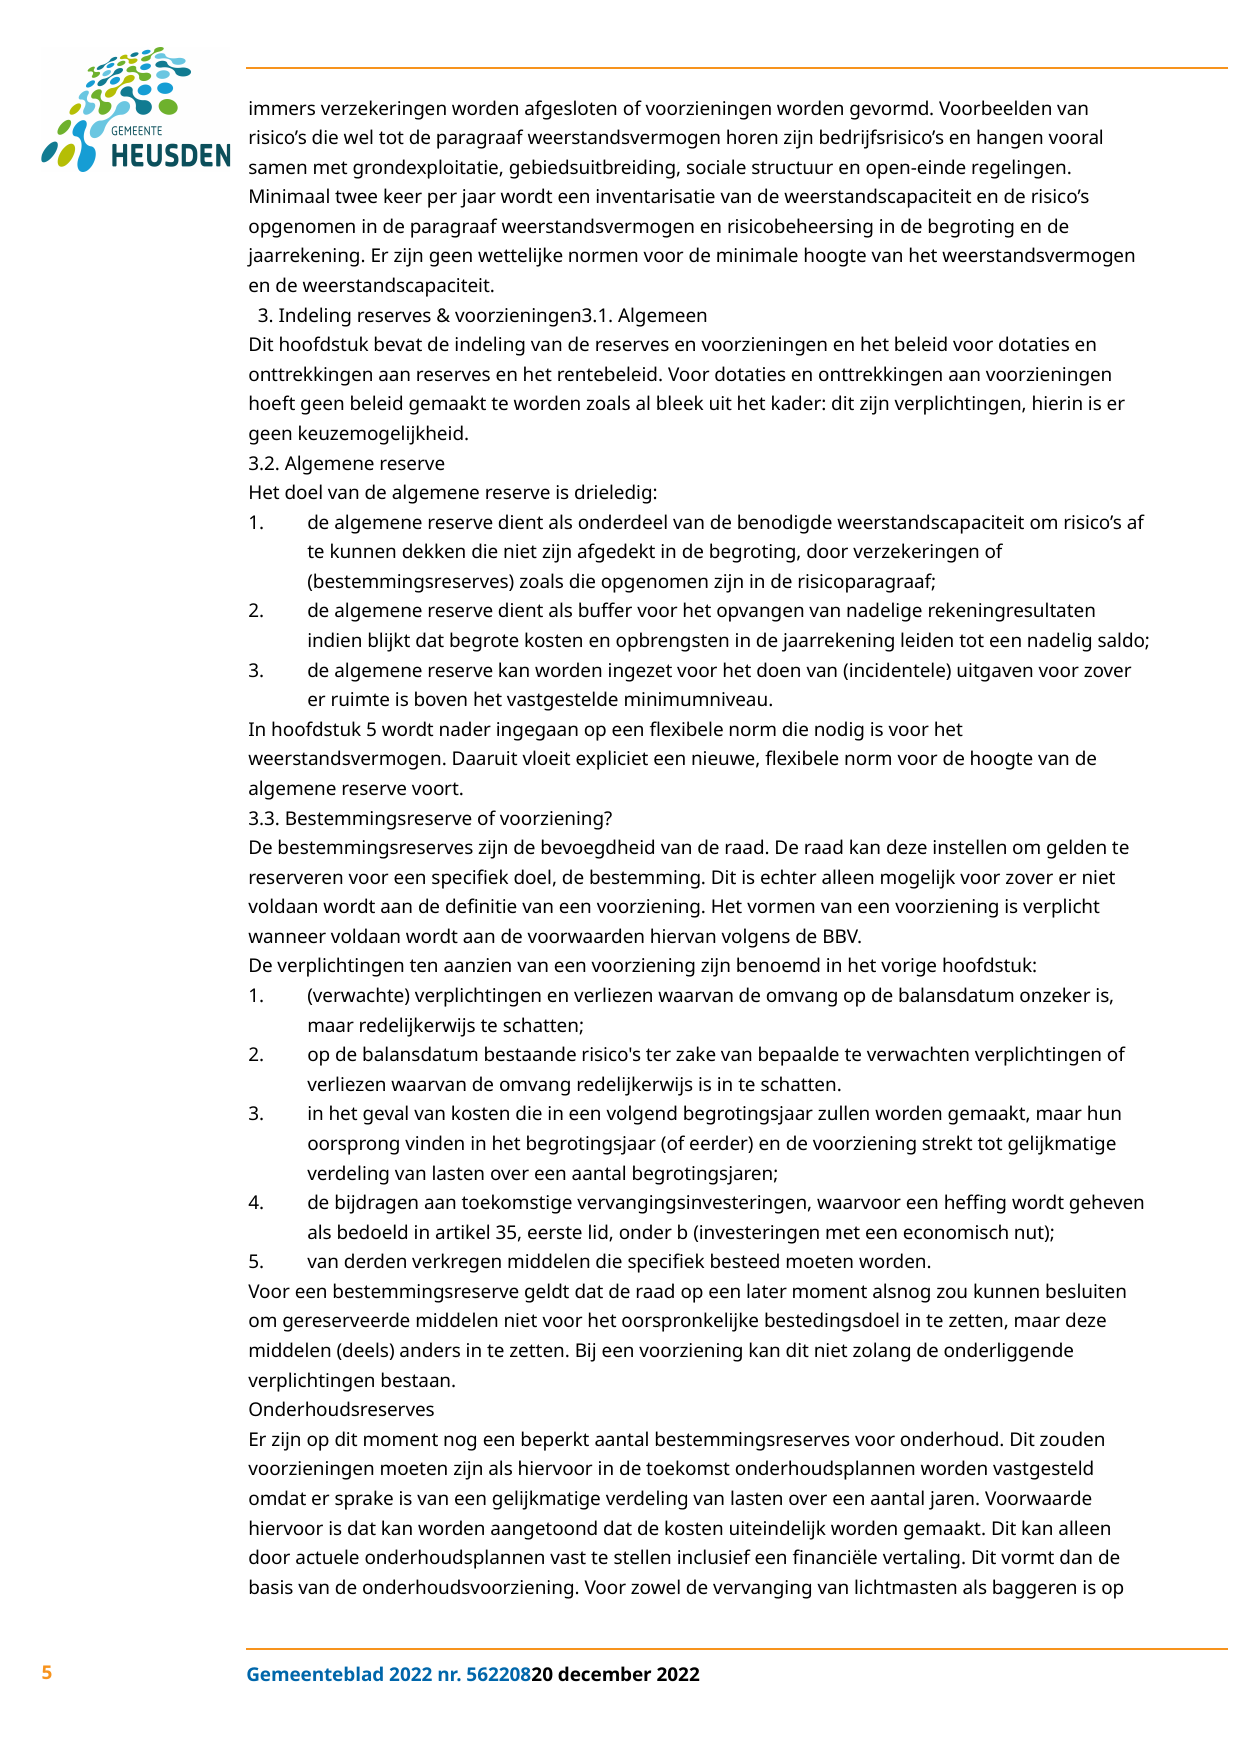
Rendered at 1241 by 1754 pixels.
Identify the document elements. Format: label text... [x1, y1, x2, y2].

text 3. Indeling reserves & voorzieningen3.1. Algemeen [248, 302, 1152, 328]
text 3.2. Algemene reserve [248, 450, 1152, 476]
text Onderhoudsreserves [248, 1396, 1152, 1422]
list de algemene reserve kan worden ingezet voor het doen van (incidentele) uitgaven voor zover er ruimte is boven het vastgestelde minimumniveau. [248, 657, 1152, 712]
text In hoofdstuk 5 wordt nader ingegaan op een flexibele norm die nodig is voor het weerstandsvermogen. Daaruit vloeit expliciet een nieuwe, flexibele norm voor de hoogte van de algemene reserve voort. [248, 716, 1152, 801]
text Dit hoofdstuk bevat de indeling van de reserves en voorzieningen en het beleid voor dotaties en onttrekkingen aan reserves en het rentebeleid. Voor dotaties en onttrekkingen aan voorzieningen hoeft geen beleid gemaakt te worden zoals al bleek uit het kader: dit zijn verplichtingen, hierin is er geen keuzemogelijkheid. [248, 331, 1152, 446]
text Minimaal twee keer per jaar wordt een inventarisatie van de weerstandscapaciteit en de risico’s opgenomen in de paragraaf weerstandsvermogen en risicobeheersing in de begroting en de jaarrekening. Er zijn geen wettelijke normen voor de minimale hoogte van het weerstandsvermogen en de weerstandscapaciteit. [248, 183, 1152, 298]
list de algemene reserve dient als buffer voor het opvangen van nadelige rekeningresultaten indien blijkt dat begrote kosten en opbrengsten in de jaarrekening leiden tot een nadelig saldo; [248, 598, 1152, 653]
list de algemene reserve dient als onderdeel van de benodigde weerstandscapaciteit om risico’s af te kunnen dekken die niet zijn afgedekt in de begroting, door verzekeringen of (bestemmingsreserves) zoals die opgenomen zijn in de risicoparagraaf; [248, 509, 1152, 594]
list de bijdragen aan toekomstige vervangingsinvesteringen, waarvoor een heffing wordt geheven als bedoeld in artikel 35, eerste lid, onder b (investeringen met een economisch nut); [248, 1189, 1152, 1245]
list in het geval van kosten die in een volgend begrotingsjaar zullen worden gemaakt, maar hun oorsprong vinden in het begrotingsjaar (of eerder) en de voorziening strekt tot gelijkmatige verdeling van lasten over een aantal begrotingsjaren; [248, 1101, 1152, 1186]
text immers verzekeringen worden afgesloten of voorzieningen worden gevormd. Voorbeelden van risico’s die wel tot de paragraaf weerstandsvermogen horen zijn bedrijfsrisico’s en hangen vooral samen met grondexploitatie, gebiedsuitbreiding, sociale structuur en open-einde regelingen. [248, 95, 1152, 180]
text De verplichtingen ten aanzien van een voorziening zijn benoemd in het vorige hoofdstuk: [248, 953, 1152, 978]
list op de balansdatum bestaande risico's ter zake van bepaalde te verwachten verplichtingen of verliezen waarvan de omvang redelijkerwijs is in te schatten. [248, 1041, 1152, 1097]
list van derden verkregen middelen die specifiek besteed moeten worden. [248, 1248, 1152, 1274]
text Er zijn op dit moment nog een beperkt aantal bestemmingsreserves voor onderhoud. Dit zouden voorzieningen moeten zijn als hiervoor in de toekomst onderhoudsplannen worden vastgesteld omdat er sprake is van een gelijkmatige verdeling van lasten over een aantal jaren. Voorwaarde hiervoor is dat kan worden aangetoond dat de kosten uiteindelijk worden gemaakt. Dit kan alleen door actuele onderhoudsplannen vast te stellen inclusief een financiële vertaling. Dit vormt dan de basis van de onderhoudsvoorziening. Voor zowel de vervanging van lichtmasten als baggeren is op [248, 1426, 1152, 1600]
text Het doel van de algemene reserve is drieledig: [248, 479, 1152, 505]
list (verwachte) verplichtingen en verliezen waarvan de omvang op de balansdatum onzeker is, maar redelijkerwijs te schatten; [248, 982, 1152, 1038]
text De bestemmingsreserves zijn de bevoegdheid van de raad. De raad kan deze instellen om gelden te reserveren voor een specifiek doel, de bestemming. Dit is echter alleen mogelijk voor zover er niet voldaan wordt aan de definitie van een voorziening. Het vormen van een voorziening is verplicht wanneer voldaan wordt aan de voorwaarden hiervan volgens de BBV. [248, 834, 1152, 949]
text Voor een bestemmingsreserve geldt dat de raad op een later moment alsnog zou kunnen besluiten om gereserveerde middelen niet voor het oorspronkelijke bestedingsdoel in te zetten, maar deze middelen (deels) anders in te zetten. Bij een voorziening kan dit niet zolang de onderliggende verplichtingen bestaan. [248, 1278, 1152, 1393]
picture [41, 47, 231, 172]
text 3.3. Bestemmingsreserve of voorziening? [248, 805, 1152, 831]
